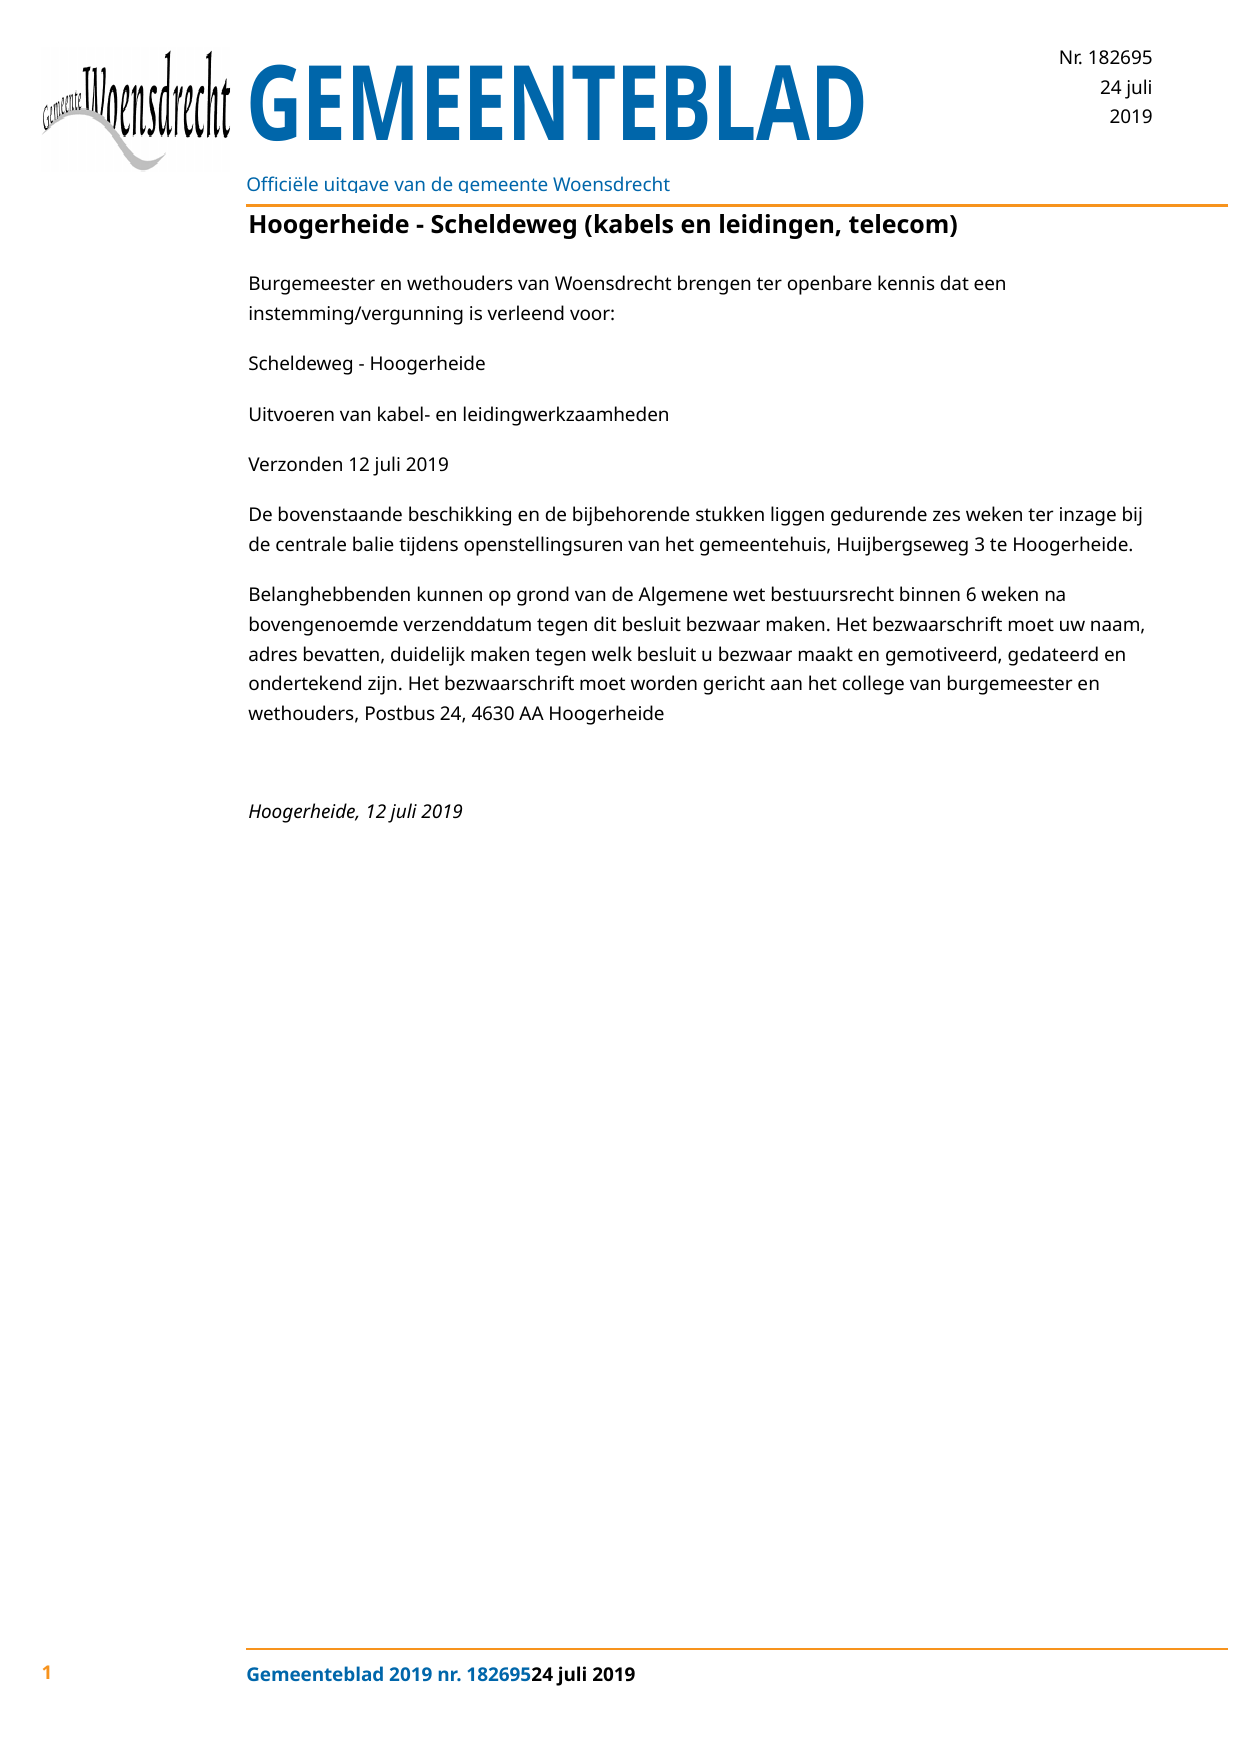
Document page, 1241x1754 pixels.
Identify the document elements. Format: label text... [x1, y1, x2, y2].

text De bovenstaande beschikking en de bijbehorende stukken liggen gedurende zes weken ter inzage bij de centrale balie tijdens openstellingsuren van het gemeentehuis, Huijbergseweg 3 te Hoogerheide. [248, 502, 1152, 557]
picture [41, 47, 231, 172]
text Verzonden 12 juli 2019 [248, 451, 1152, 477]
text Uitvoeren van kabel- en leidingwerkzaamheden [248, 401, 1152, 426]
text Burgemeester en wethouders van Woensdrecht brengen ter openbare kennis dat een instemming/vergunning is verleend voor: [248, 270, 1152, 326]
text Belanghebbenden kunnen op grond van de Algemene wet bestuursrecht binnen 6 weken na bovengenoemde verzenddatum tegen dit besluit bezwaar maken. Het bezwaarschrift moet uw naam, adres bevatten, duidelijk maken tegen welk besluit u bezwaar maakt en gemotiveerd, gedateerd en ondertekend zijn. Het bezwaarschrift moet worden gericht aan het college van burgemeester en wethouders, Postbus 24, 4630 AA Hoogerheide [248, 582, 1152, 726]
text Hoogerheide - Scheldeweg (kabels en leidingen, telecom) [248, 207, 1152, 241]
text Hoogerheide, 12 juli 2019 [248, 798, 1152, 824]
text Scheldeweg - Hoogerheide [248, 350, 1152, 376]
